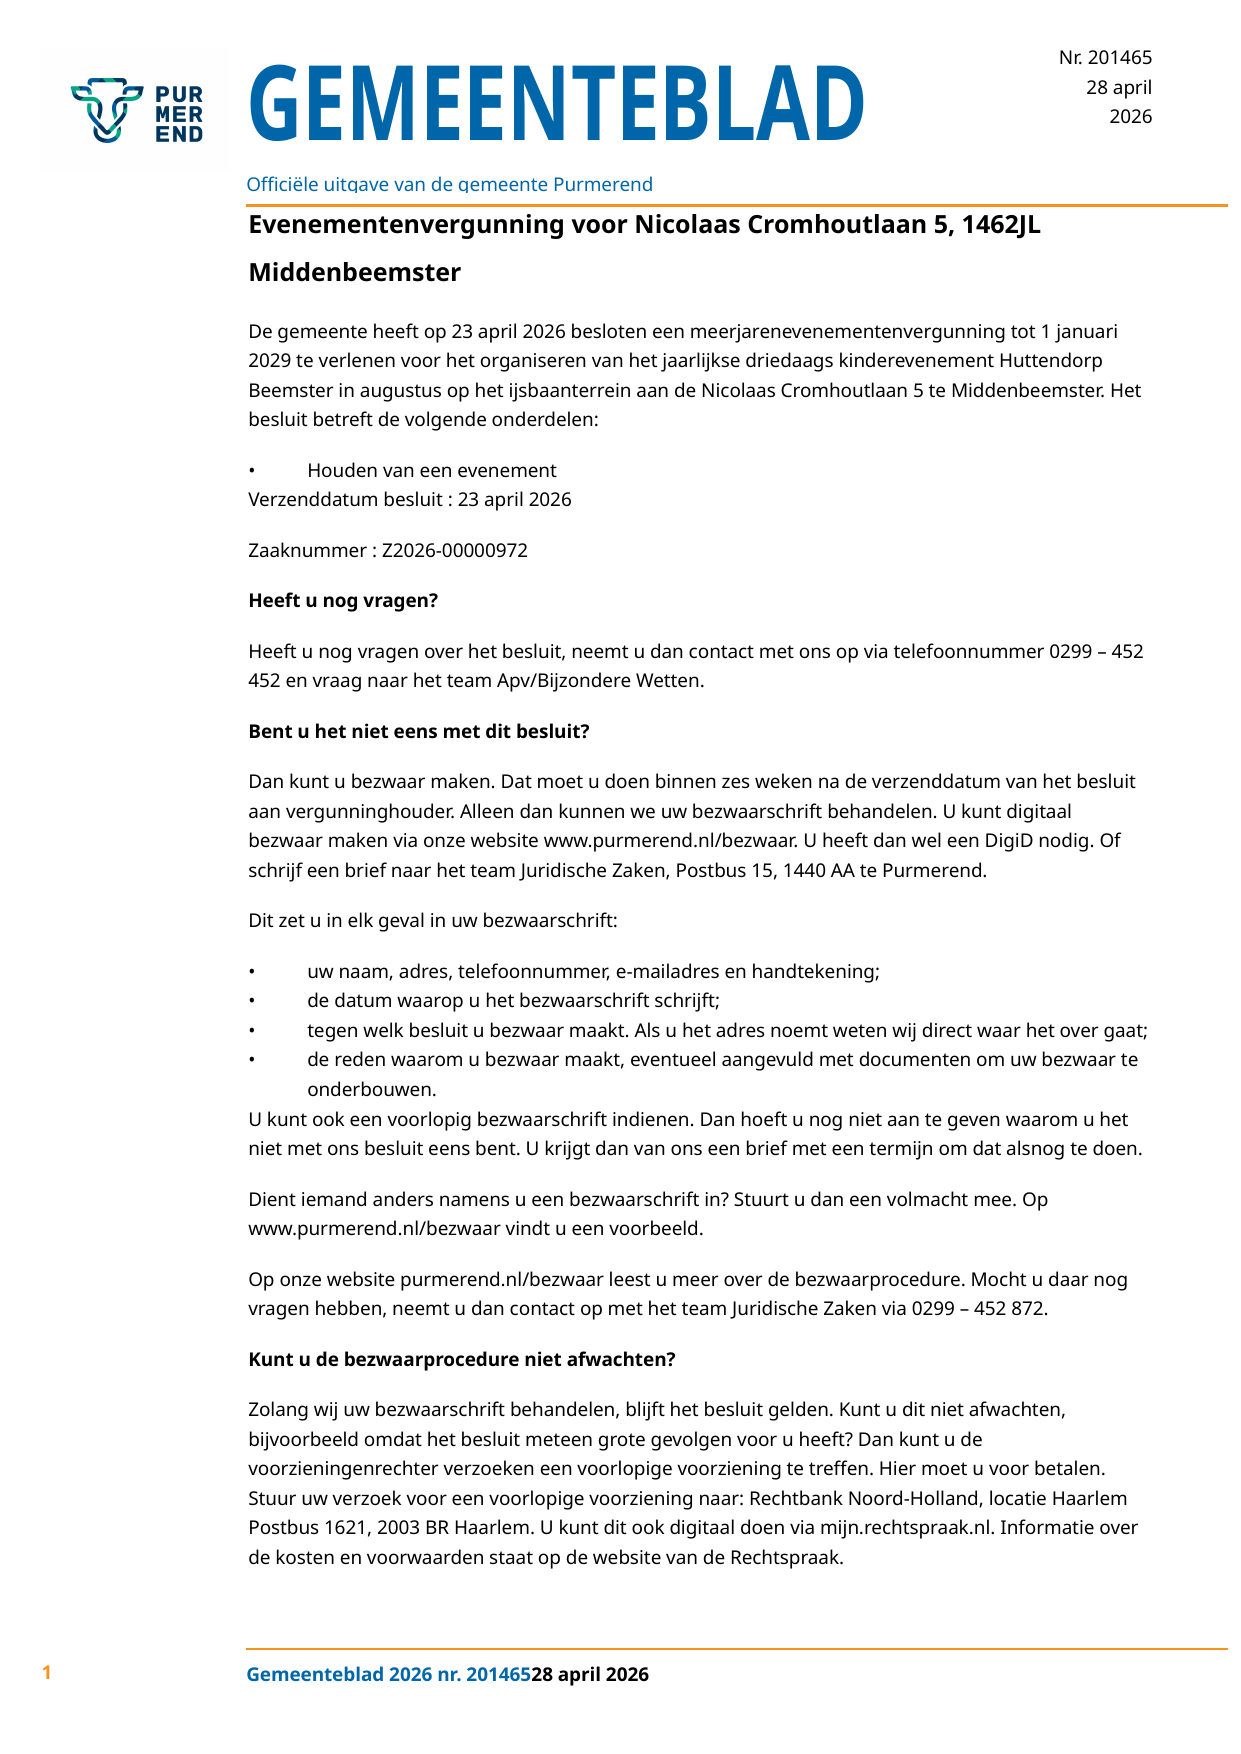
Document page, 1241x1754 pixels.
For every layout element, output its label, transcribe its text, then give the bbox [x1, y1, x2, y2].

text Dan kunt u bezwaar maken. Dat moet u doen binnen zes weken na de verzenddatum van het besluit aan vergunninghouder. Alleen dan kunnen we uw bezwaarschrift behandelen. U kunt digitaal bezwaar maken via onze website www.purmerend.nl/bezwaar. U heeft dan wel een DigiD nodig. Of schrijf een brief naar het team Juridische Zaken, Postbus 15, 1440 AA te Purmerend. [248, 768, 1152, 883]
text U kunt ook een voorlopig bezwaarschrift indienen. Dan hoeft u nog niet aan te geven waarom u het niet met ons besluit eens bent. U krijgt dan van ons een brief met een termijn om dat alsnog te doen. [248, 1106, 1152, 1161]
list de reden waarom u bezwaar maakt, eventueel aangevuld met documenten om uw bezwaar te onderbouwen. [248, 1047, 1152, 1102]
list tegen welk besluit u bezwaar maakt. Als u het adres noemt weten wij direct waar het over gaat; [248, 1017, 1152, 1043]
list Houden van een evenement [248, 457, 1152, 483]
text Op onze website purmerend.nl/bezwaar leest u meer over de bezwaarprocedure. Mocht u daar nog vragen hebben, neemt u dan contact op met het team Juridische Zaken via 0299 – 452 872. [248, 1266, 1152, 1321]
text Bent u het niet eens met dit besluit? [248, 718, 1152, 744]
text Dient iemand anders namens u een bezwaarschrift in? Stuurt u dan een volmacht mee. Op www.purmerend.nl/bezwaar vindt u een voorbeeld. [248, 1186, 1152, 1241]
text De gemeente heeft op 23 april 2026 besloten een meerjarenevenementenvergunning tot 1 januari 2029 te verlenen voor het organiseren van het jaarlijkse driedaags kinderevenement Huttendorp Beemster in augustus op het ijsbaanterrein aan de Nicolaas Cromhoutlaan 5 te Middenbeemster. Het besluit betreft de volgende onderdelen: [248, 318, 1152, 432]
text Evenementenvergunning voor Nicolaas Cromhoutlaan 5, 1462JL Middenbeemster [248, 207, 1152, 288]
text Zolang wij uw bezwaarschrift behandelen, blijft het besluit gelden. Kunt u dit niet afwachten, bijvoorbeeld omdat het besluit meteen grote gevolgen voor u heeft? Dan kunt u de voorzieningenrechter verzoeken een voorlopige voorziening te treffen. Hier moet u voor betalen. Stuur uw verzoek voor een voorlopige voorziening naar: Rechtbank Noord-Holland, locatie Haarlem Postbus 1621, 2003 BR Haarlem. U kunt dit ook digitaal doen via mijn.rechtspraak.nl. Informatie over de kosten en voorwaarden staat op de website van de Rechtspraak. [248, 1396, 1152, 1570]
text Heeft u nog vragen over het besluit, neemt u dan contact met ons op via telefoonnummer 0299 – 452 452 en vraag naar het team Apv/Bijzondere Wetten. [248, 638, 1152, 693]
picture [41, 47, 231, 172]
text Heeft u nog vragen? [248, 587, 1152, 613]
list uw naam, adres, telefoonnummer, e-mailadres en handtekening; [248, 958, 1152, 984]
text Kunt u de bezwaarprocedure niet afwachten? [248, 1346, 1152, 1372]
text Dit zet u in elk geval in uw bezwaarschrift: [248, 907, 1152, 933]
text Zaaknummer : Z2026-00000972 [248, 537, 1152, 563]
list de datum waarop u het bezwaarschrift schrijft; [248, 987, 1152, 1013]
text Verzenddatum besluit : 23 april 2026 [248, 487, 1152, 512]
